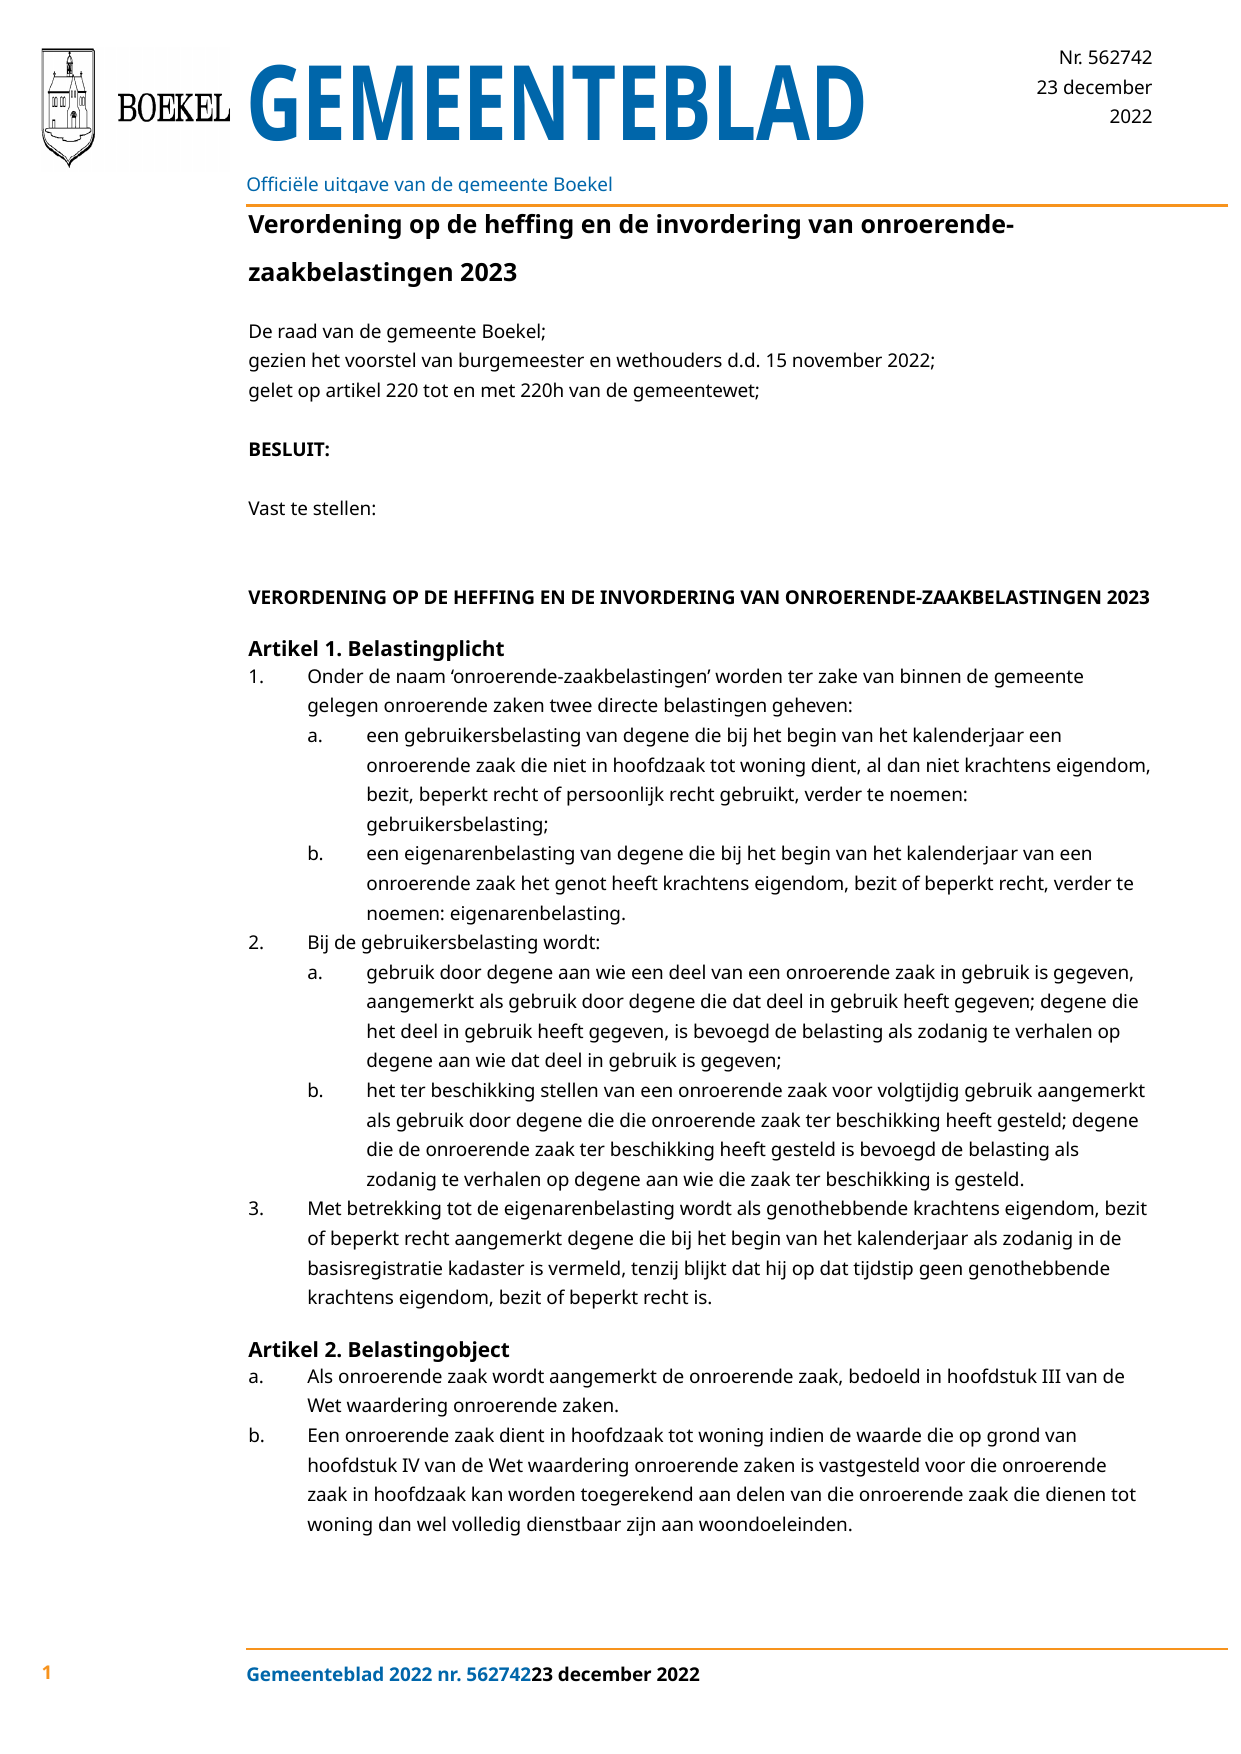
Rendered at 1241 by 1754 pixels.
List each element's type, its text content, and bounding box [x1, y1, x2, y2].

list Een onroerende zaak dient in hoofdzaak tot woning indien de waarde die op grond van hoofdstuk IV van de Wet waardering onroerende zaken is vastgesteld voor die onroerende zaak in hoofdzaak kan worden toegerekend aan delen van die onroerende zaak die dienen tot woning dan wel volledig dienstbaar zijn aan woondoeleinden. [248, 1422, 1152, 1537]
text Verordening op de heffing en de invordering van onroerende-zaakbelastingen 2023 [248, 207, 1152, 288]
list een eigenarenbelasting van degene die bij het begin van het kalenderjaar van een onroerende zaak het genot heeft krachtens eigendom, bezit of beperkt recht, verder te noemen: eigenarenbelasting. [307, 841, 1152, 925]
list Onder de naam ‘onroerende-zaakbelastingen’ worden ter zake van binnen de gemeente gelegen onroerende zaken twee directe belastingen geheven: [248, 663, 1152, 718]
text gezien het voorstel van burgemeester en wethouders d.d. 15 november 2022; [248, 347, 1152, 373]
text VERORDENING OP DE HEFFING EN DE INVORDERING VAN ONROERENDE-ZAAKBELASTINGEN 2023 [248, 584, 1152, 610]
text Artikel 2. Belastingobject [248, 1335, 1152, 1363]
text BESLUIT: [248, 436, 1152, 462]
text De raad van de gemeente Boekel; [248, 318, 1152, 344]
text Vast te stellen: [248, 495, 1152, 521]
list het ter beschikking stellen van een onroerende zaak voor volgtijdig gebruik aangemerkt als gebruik door degene die die onroerende zaak ter beschikking heeft gesteld; degene die de onroerende zaak ter beschikking heeft gesteld is bevoegd de belasting als zodanig te verhalen op degene aan wie die zaak ter beschikking is gesteld. [307, 1077, 1152, 1192]
list een gebruikersbelasting van degene die bij het begin van het kalenderjaar een onroerende zaak die niet in hoofdzaak tot woning dient, al dan niet krachtens eigendom, bezit, beperkt recht of persoonlijk recht gebruikt, verder te noemen: gebruikersbelasting; [307, 722, 1152, 837]
picture [41, 47, 231, 172]
list Met betrekking tot de eigenarenbelasting wordt als genothebbende krachtens eigendom, bezit of beperkt recht aangemerkt degene die bij het begin van het kalenderjaar als zodanig in de basisregistratie kadaster is vermeld, tenzij blijkt dat hij op dat tijdstip geen genothebbende krachtens eigendom, bezit of beperkt recht is. [248, 1196, 1152, 1310]
list Bij de gebruikersbelasting wordt: [248, 929, 1152, 955]
text Artikel 1. Belastingplicht [248, 634, 1152, 663]
list Als onroerende zaak wordt aangemerkt de onroerende zaak, bedoeld in hoofdstuk III van de Wet waardering onroerende zaken. [248, 1363, 1152, 1418]
list gebruik door degene aan wie een deel van een onroerende zaak in gebruik is gegeven, aangemerkt als gebruik door degene die dat deel in gebruik heeft gegeven; degene die het deel in gebruik heeft gegeven, is bevoegd de belasting als zodanig te verhalen op degene aan wie dat deel in gebruik is gegeven; [307, 959, 1152, 1073]
text gelet op artikel 220 tot en met 220h van de gemeentewet; [248, 377, 1152, 403]
